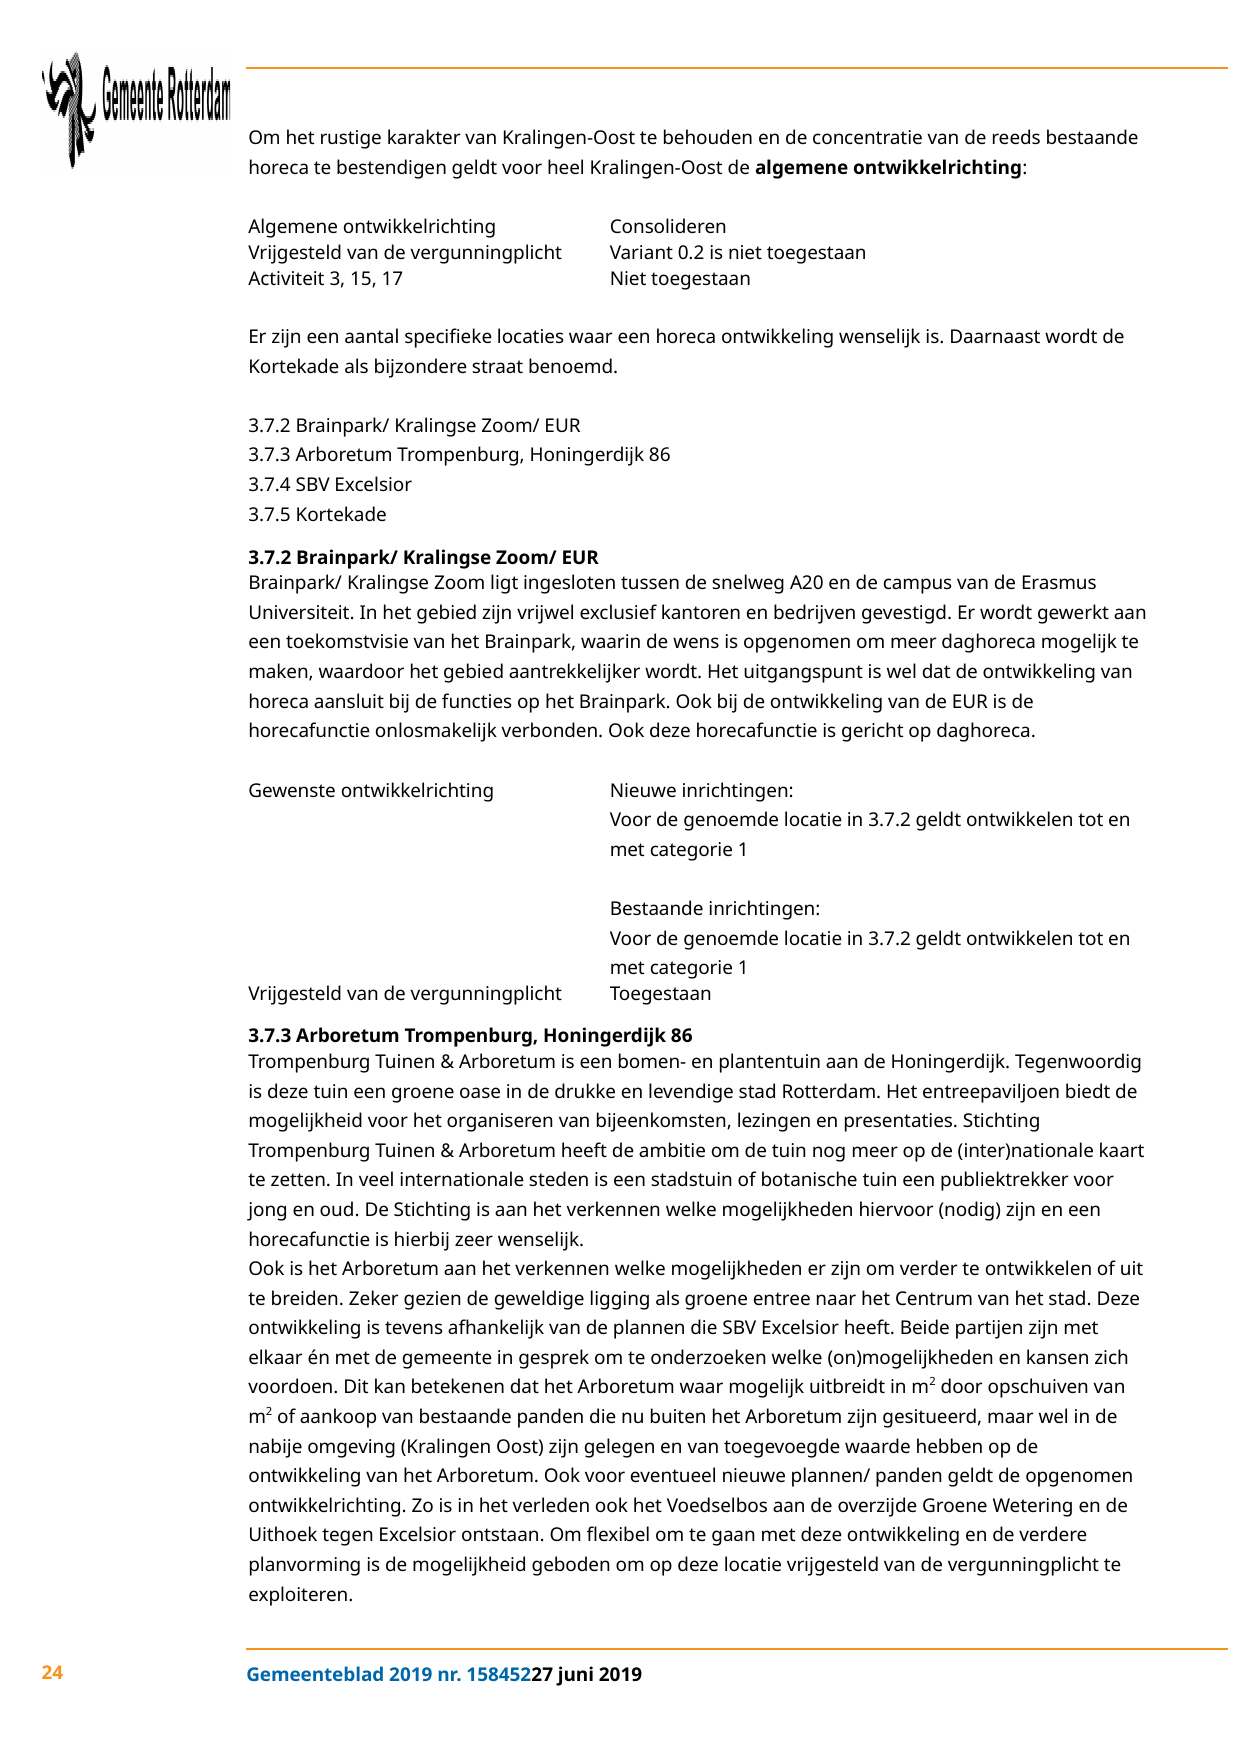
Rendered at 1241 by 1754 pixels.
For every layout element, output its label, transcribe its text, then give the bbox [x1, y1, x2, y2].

text 3.7.2 Brainpark/ Kralingse Zoom/ EUR [248, 544, 1152, 569]
text Om het rustige karakter van Kralingen-Oost te behouden en de concentratie van de reeds bestaande horeca te bestendigen geldt voor heel Kralingen-Oost de algemene ontwikkelrichting: [248, 124, 1152, 180]
text 3.7.5 Kortekade [248, 501, 1152, 526]
table_cell Niet toegestaan [610, 265, 1152, 290]
table_cell Vrijgesteld van de vergunningplicht [248, 239, 609, 265]
table_header Gewenste ontwikkelrichting [248, 777, 609, 980]
picture [41, 47, 231, 172]
text 3.7.3 Arboretum Trompenburg, Honingerdijk 86 [248, 442, 1152, 467]
text Trompenburg Tuinen & Arboretum is een bomen- en plantentuin aan de Honingerdijk. Tegenwoordig is deze tuin een groene oase in de drukke en levendige stad Rotterdam. Het entreepaviljoen biedt de mogelijkheid voor het organiseren van bijeenkomsten, lezingen en presentaties. Stichting Trompenburg Tuinen & Arboretum heeft de ambitie om de tuin nog meer op de (inter)nationale kaart te zetten. In veel internationale steden is een stadstuin of botanische tuin een publiektrekker voor jong en oud. De Stichting is aan het verkennen welke mogelijkheden hiervoor (nodig) zijn en een horecafunctie is hierbij zeer wenselijk. [248, 1048, 1152, 1251]
table_cell Activiteit 3, 15, 17 [248, 265, 609, 290]
text 3.7.4 SBV Excelsior [248, 471, 1152, 497]
table_cell Variant 0.2 is niet toegestaan [610, 239, 1152, 265]
table_cell Vrijgesteld van de vergunningplicht [248, 980, 609, 1006]
table_header Nieuwe inrichtingen: Voor de genoemde locatie in 3.7.2 geldt ontwikkelen tot en met categorie 1 Bestaande inrichtingen: Voor de genoemde locatie in 3.7.2 geldt ontwikkelen tot en met categorie 1 [610, 777, 1152, 980]
text Brainpark/ Kralingse Zoom ligt ingesloten tussen de snelweg A20 en de campus van de Erasmus Universiteit. In het gebied zijn vrijwel exclusief kantoren en bedrijven gevestigd. Er wordt gewerkt aan een toekomstvisie van het Brainpark, waarin de wens is opgenomen om meer daghoreca mogelijk te maken, waardoor het gebied aantrekkelijker wordt. Het uitgangspunt is wel dat de ontwikkeling van horeca aansluit bij de functies op het Brainpark. Ook bij de ontwikkeling van de EUR is de horecafunctie onlosmakelijk verbonden. Ook deze horecafunctie is gericht op daghoreca. [248, 569, 1152, 743]
table_header Consolideren [610, 213, 1152, 239]
table_cell Toegestaan [610, 980, 1152, 1006]
text 3.7.3 Arboretum Trompenburg, Honingerdijk 86 [248, 1022, 1152, 1048]
table_header Algemene ontwikkelrichting [248, 213, 609, 239]
text 3.7.2 Brainpark/ Kralingse Zoom/ EUR [248, 412, 1152, 438]
text Er zijn een aantal specifieke locaties waar een horeca ontwikkeling wenselijk is. Daarnaast wordt de Kortekade als bijzondere straat benoemd. [248, 323, 1152, 378]
text Ook is het Arboretum aan het verkennen welke mogelijkheden er zijn om verder te ontwikkelen of uit te breiden. Zeker gezien de geweldige ligging als groene entree naar het Centrum van het stad. Deze ontwikkeling is tevens afhankelijk van de plannen die SBV Excelsior heeft. Beide partijen zijn met elkaar én met de gemeente in gesprek om te onderzoeken welke (on)mogelijkheden en kansen zich voordoen. Dit kan betekenen dat het Arboretum waar mogelijk uitbreidt in m2 door opschuiven van m2 of aankoop van bestaande panden die nu buiten het Arboretum zijn gesitueerd, maar wel in de nabije omgeving (Kralingen Oost) zijn gelegen en van toegevoegde waarde hebben op de ontwikkeling van het Arboretum. Ook voor eventueel nieuwe plannen/ panden geldt de opgenomen ontwikkelrichting. Zo is in het verleden ook het Voedselbos aan de overzijde Groene Wetering en de Uithoek tegen Excelsior ontstaan. Om flexibel om te gaan met deze ontwikkeling en de verdere planvorming is de mogelijkheid geboden om op deze locatie vrijgesteld van de vergunningplicht te exploiteren. [248, 1255, 1152, 1606]
